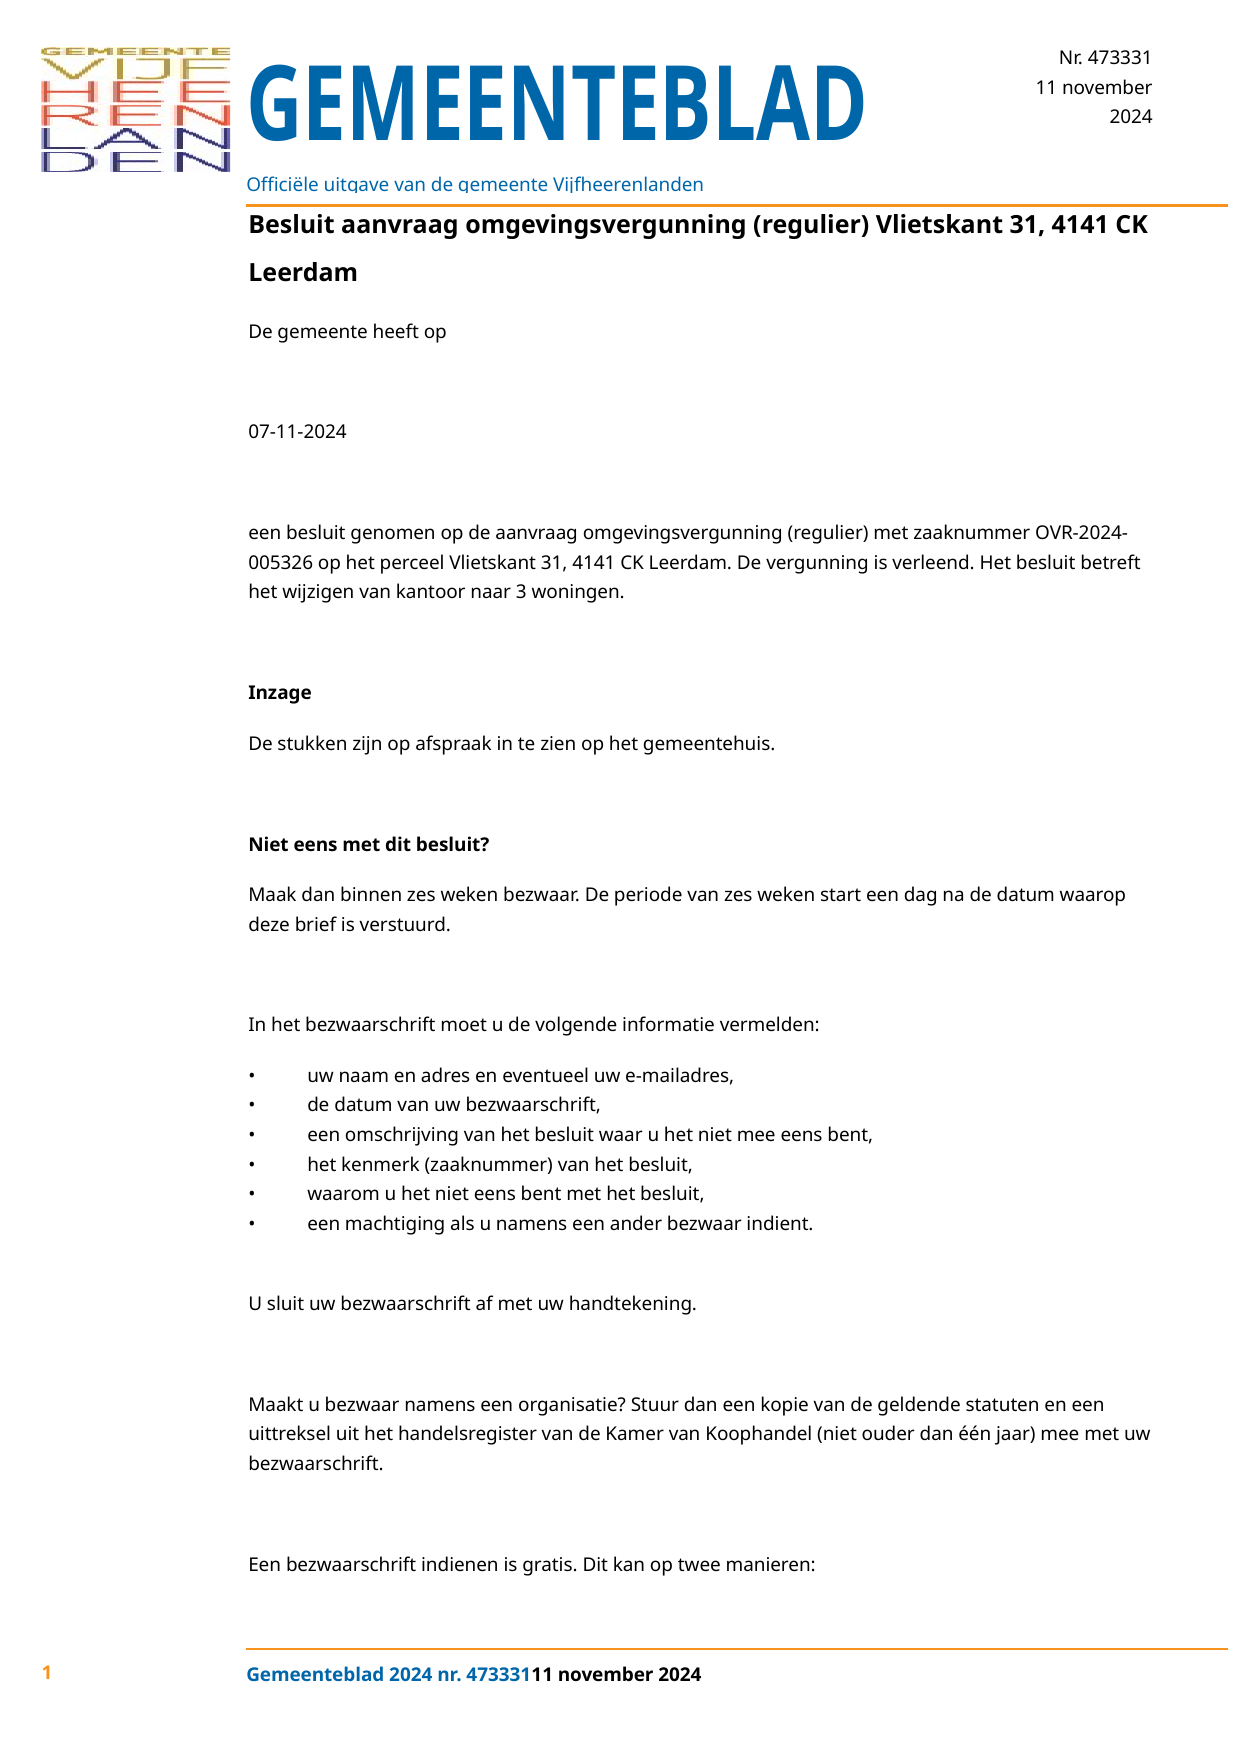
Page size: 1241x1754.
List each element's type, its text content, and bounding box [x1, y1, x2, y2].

list waarom u het niet eens bent met het besluit, [248, 1180, 1152, 1206]
text Een bezwaarschrift indienen is gratis. Dit kan op twee manieren: [248, 1551, 1152, 1577]
text U sluit uw bezwaarschrift af met uw handtekening. [248, 1290, 1152, 1316]
text In het bezwaarschrift moet u de volgende informatie vermelden: [248, 1012, 1152, 1037]
text Besluit aanvraag omgevingsvergunning (regulier) Vlietskant 31, 4141 CK Leerdam [248, 207, 1152, 288]
text De stukken zijn op afspraak in te zien op het gemeentehuis. [248, 730, 1152, 756]
list uw naam en adres en eventueel uw e-mailadres, [248, 1062, 1152, 1088]
picture [41, 47, 231, 172]
text Niet eens met dit besluit? [248, 831, 1152, 857]
list een machtiging als u namens een ander bezwaar indient. [248, 1210, 1152, 1236]
list het kenmerk (zaaknummer) van het besluit, [248, 1151, 1152, 1177]
text Maakt u bezwaar namens een organisatie? Stuur dan een kopie van de geldende statuten en een uittreksel uit het handelsregister van de Kamer van Koophandel (niet ouder dan één jaar) mee met uw bezwaarschrift. [248, 1391, 1152, 1476]
list de datum van uw bezwaarschrift, [248, 1092, 1152, 1117]
text De gemeente heeft op [248, 318, 1152, 344]
text Maak dan binnen zes weken bezwaar. De periode van zes weken start een dag na de datum waarop deze brief is verstuurd. [248, 881, 1152, 937]
text Inzage [248, 679, 1152, 705]
list een omschrijving van het besluit waar u het niet mee eens bent, [248, 1121, 1152, 1147]
text een besluit genomen op de aanvraag omgevingsvergunning (regulier) met zaaknummer OVR-2024-005326 op het perceel Vlietskant 31, 4141 CK Leerdam. De vergunning is verleend. Het besluit betreft het wijzigen van kantoor naar 3 woningen. [248, 519, 1152, 604]
text 07-11-2024 [248, 419, 1152, 444]
